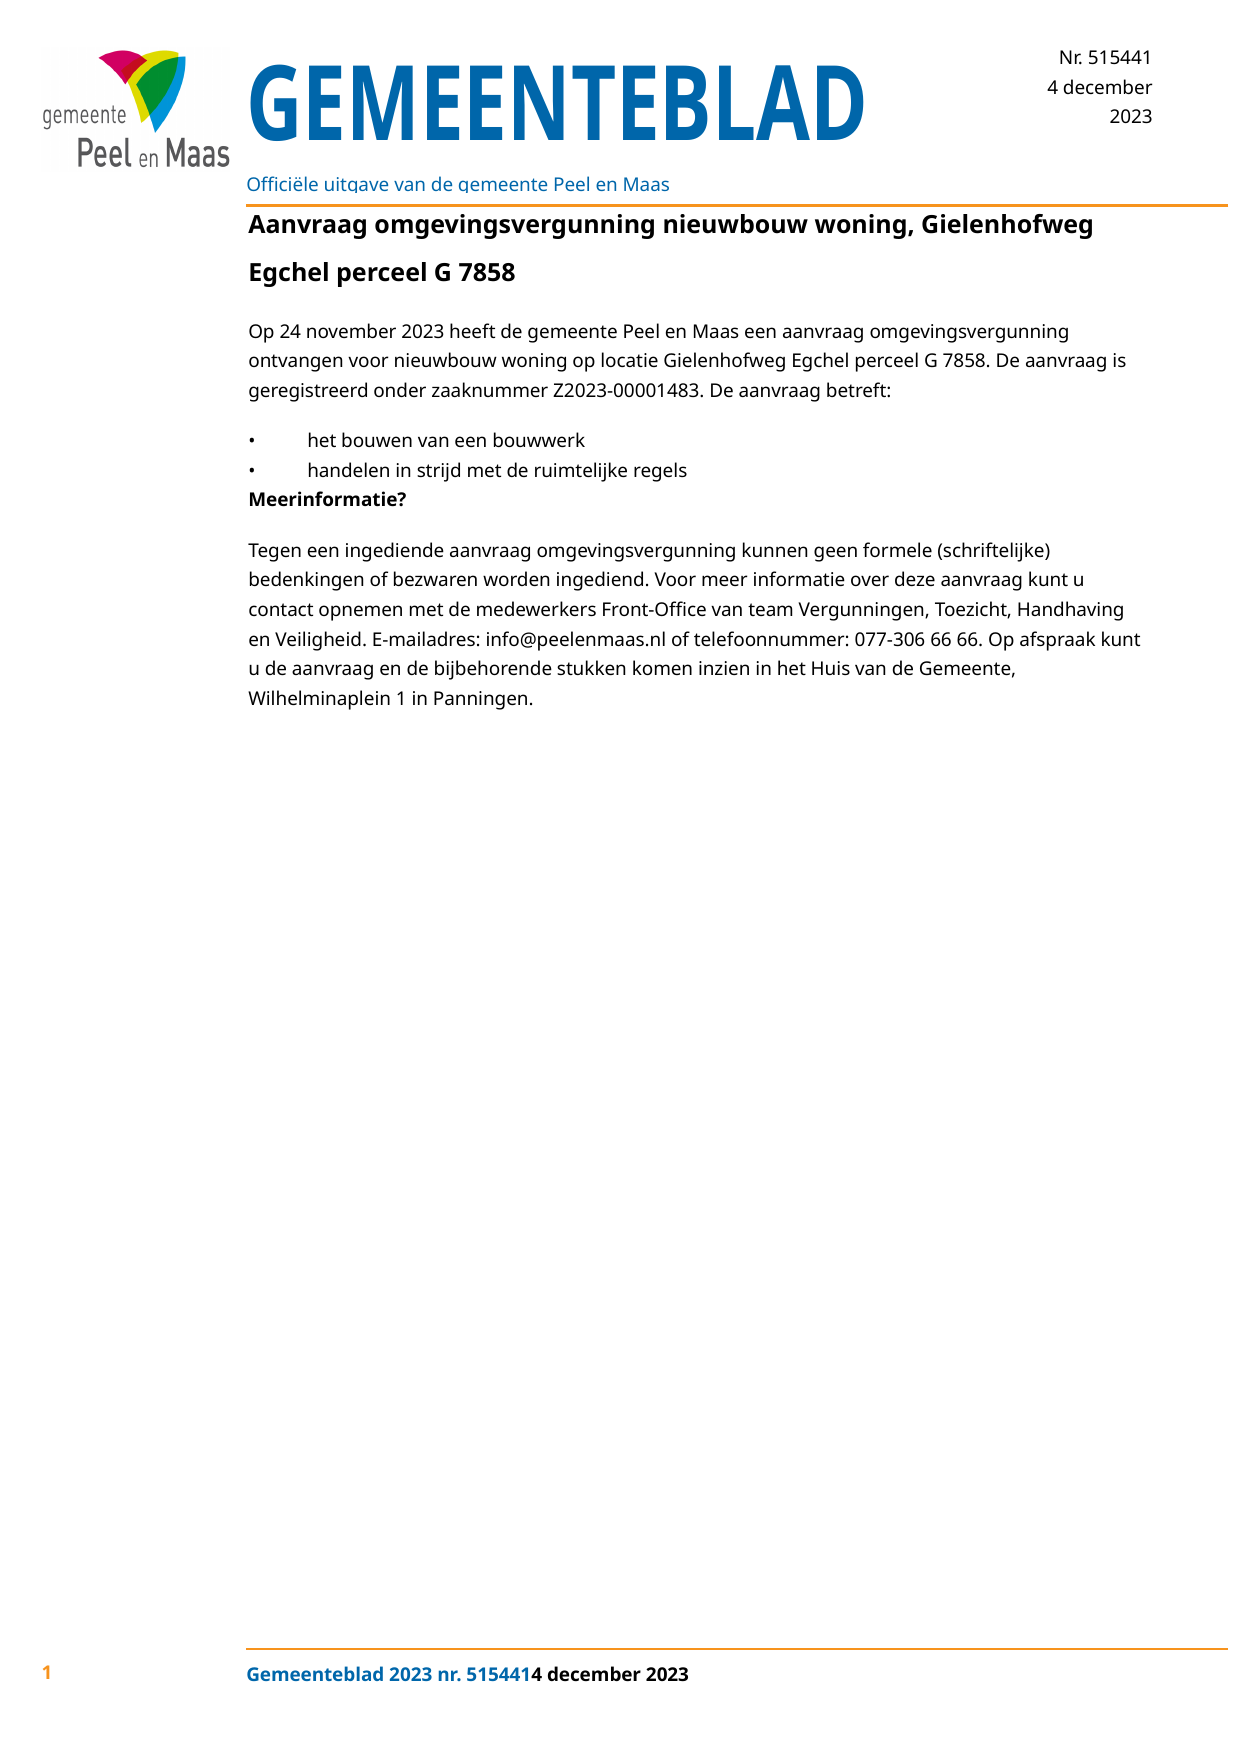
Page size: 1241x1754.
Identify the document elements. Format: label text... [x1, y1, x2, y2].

picture [41, 47, 231, 172]
list het bouwen van een bouwwerk [248, 427, 1152, 453]
text Op 24 november 2023 heeft de gemeente Peel en Maas een aanvraag omgevingsvergunning ontvangen voor nieuwbouw woning op locatie Gielenhofweg Egchel perceel G 7858. De aanvraag is geregistreerd onder zaaknummer Z2023-00001483. De aanvraag betreft: [248, 318, 1152, 403]
list handelen in strijd met de ruimtelijke regels [248, 457, 1152, 483]
text Tegen een ingediende aanvraag omgevingsvergunning kunnen geen formele (schriftelijke) bedenkingen of bezwaren worden ingediend. Voor meer informatie over deze aanvraag kunt u contact opnemen met de medewerkers Front-Office van team Vergunningen, Toezicht, Handhaving en Veiligheid. E-mailadres: info@peelenmaas.nl of telefoonnummer: 077-306 66 66. Op afspraak kunt u de aanvraag en de bijbehorende stukken komen inzien in het Huis van de Gemeente, Wilhelminaplein 1 in Panningen. [248, 537, 1152, 711]
text Aanvraag omgevingsvergunning nieuwbouw woning, Gielenhofweg Egchel perceel G 7858 [248, 207, 1152, 288]
text Meerinformatie? [248, 487, 1152, 512]
